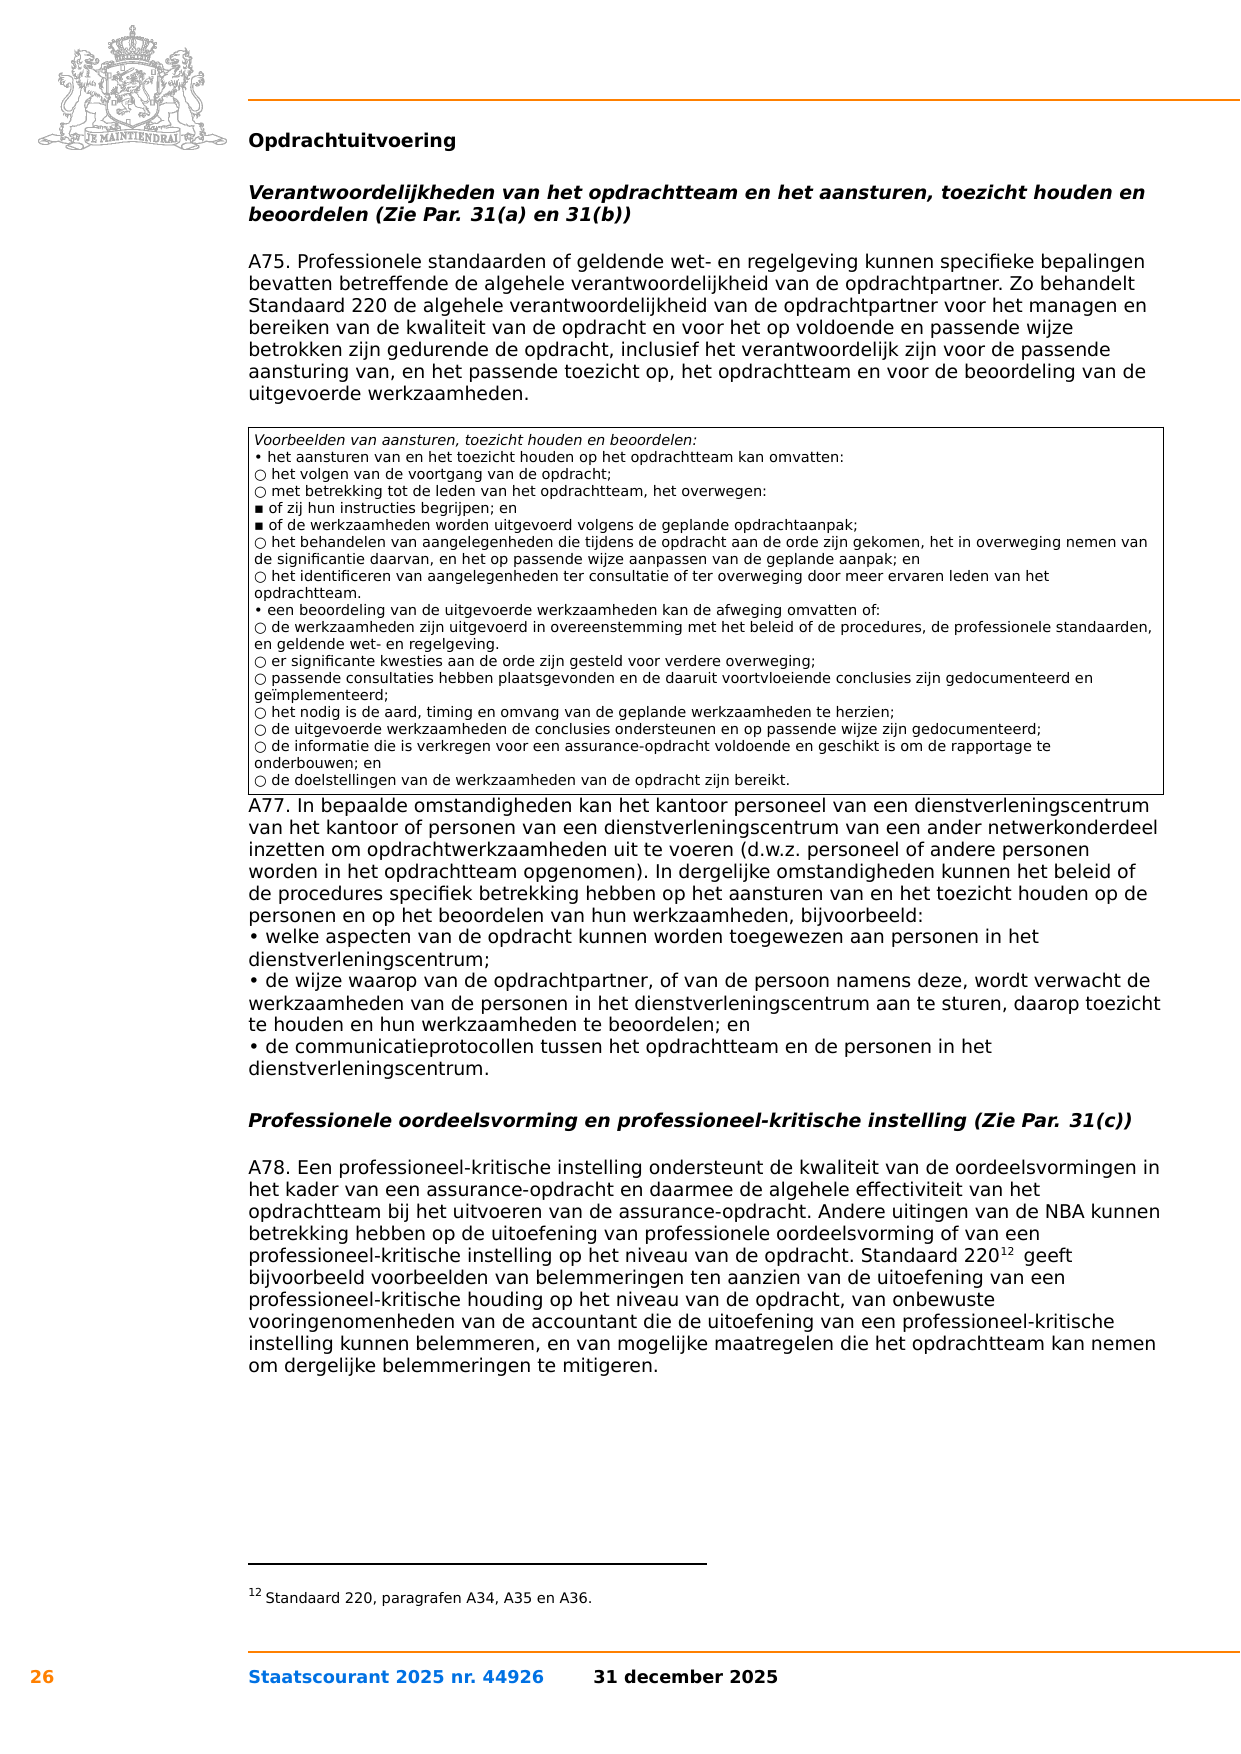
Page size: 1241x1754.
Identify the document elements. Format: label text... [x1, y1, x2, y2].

text Standaard 220, paragrafen A34, A35 en A36. [248, 1586, 1163, 1608]
subtitle Verantwoordelijkheden van het opdrachtteam en het aansturen, toezicht houden en beoordelen (Zie Par. 31(a) en 31(b)) [248, 182, 1163, 226]
subtitle Opdrachtuitvoering [248, 130, 1163, 152]
text A77. In bepaalde omstandigheden kan het kantoor personeel van een dienstverleningscentrum van het kantoor of personen van een dienstverleningscentrum van een ander netwerkonderdeel inzetten om opdrachtwerkzaamheden uit te voeren (d.w.z. personeel of andere personen worden in het opdrachtteam opgenomen). In dergelijke omstandigheden kunnen het beleid of de procedures specifiek betrekking hebben op het aansturen van en het toezicht houden op de personen en op het beoordelen van hun werkzaamheden, bijvoorbeeld: [248, 795, 1163, 926]
table_header Voorbeelden van aansturen, toezicht houden en beoordelen: • het aansturen van en het toezicht houden op het opdrachtteam kan omvatten: ○ het volgen van de voortgang van de opdracht; ○ met betrekking tot de leden van het opdrachtteam, het overwegen: ▪ of zij hun instructies begrijpen; en ▪ of de werkzaamheden worden uitgevoerd volgens de geplande opdrachtaanpak; ○ het behandelen van aangelegenheden die tijdens de opdracht aan de orde zijn gekomen, het in overweging nemen van de significantie daarvan, en het op passende wijze aanpassen van de geplande aanpak; en ○ het identificeren van aangelegenheden ter consultatie of ter overweging door meer ervaren leden van het opdrachtteam. • een beoordeling van de uitgevoerde werkzaamheden kan de afweging omvatten of: ○ de werkzaamheden zijn uitgevoerd in overeenstemming met het beleid of de procedures, de professionele standaarden, en geldende wet- en regelgeving. ○ er significante kwesties aan de orde zijn gesteld voor verdere overweging; ○ passende consultaties hebben plaatsgevonden en de daaruit voortvloeiende conclusies zijn gedocumenteerd en geïmplementeerd; ○ het nodig is de aard, timing en omvang van de geplande werkzaamheden te herzien; ○ de uitgevoerde werkzaamheden de conclusies ondersteunen en op passende wijze zijn gedocumenteerd; ○ de informatie die is verkregen voor een assurance-opdracht voldoende en geschikt is om de rapportage te onderbouwen; en ○ de doelstellingen van de werkzaamheden van de opdracht zijn bereikt. [249, 428, 1163, 793]
text • de communicatieprotocollen tussen het opdrachtteam en de personen in het dienstverleningscentrum. [248, 1036, 1163, 1080]
text A75. Professionele standaarden of geldende wet- en regelgeving kunnen specifieke bepalingen bevatten betreffende de algehele verantwoordelijkheid van de opdrachtpartner. Zo behandelt Standaard 220 de algehele verantwoordelijkheid van de opdrachtpartner voor het managen en bereiken van de kwaliteit van de opdracht en voor het op voldoende en passende wijze betrokken zijn gedurende de opdracht, inclusief het verantwoordelijk zijn voor de passende aansturing van, en het passende toezicht op, het opdrachtteam en voor de beoordeling van de uitgevoerde werkzaamheden. [248, 251, 1163, 405]
text • welke aspecten van de opdracht kunnen worden toegewezen aan personen in het dienstverleningscentrum; [248, 926, 1163, 970]
picture [38, 25, 227, 150]
subtitle Professionele oordeelsvorming en professioneel-kritische instelling (Zie Par. 31(c)) [248, 1110, 1163, 1132]
text A78. Een professioneel-kritische instelling ondersteunt de kwaliteit van de oordeelsvormingen in het kader van een assurance-opdracht en daarmee de algehele effectiviteit van het opdrachtteam bij het uitvoeren van de assurance-opdracht. Andere uitingen van de NBA kunnen betrekking hebben op de uitoefening van professionele oordeelsvorming of van een professioneel-kritische instelling op het niveau van de opdracht. Standaard 220 geeft bijvoorbeeld voorbeelden van belemmeringen ten aanzien van de uitoefening van een professioneel-kritische houding op het niveau van de opdracht, van onbewuste vooringenomenheden van de accountant die de uitoefening van een professioneel-kritische instelling kunnen belemmeren, en van mogelijke maatregelen die het opdrachtteam kan nemen om dergelijke belemmeringen te mitigeren. [248, 1157, 1163, 1377]
text • de wijze waarop van de opdrachtpartner, of van de persoon namens deze, wordt verwacht de werkzaamheden van de personen in het dienstverleningscentrum aan te sturen, daarop toezicht te houden en hun werkzaamheden te beoordelen; en [248, 970, 1163, 1036]
